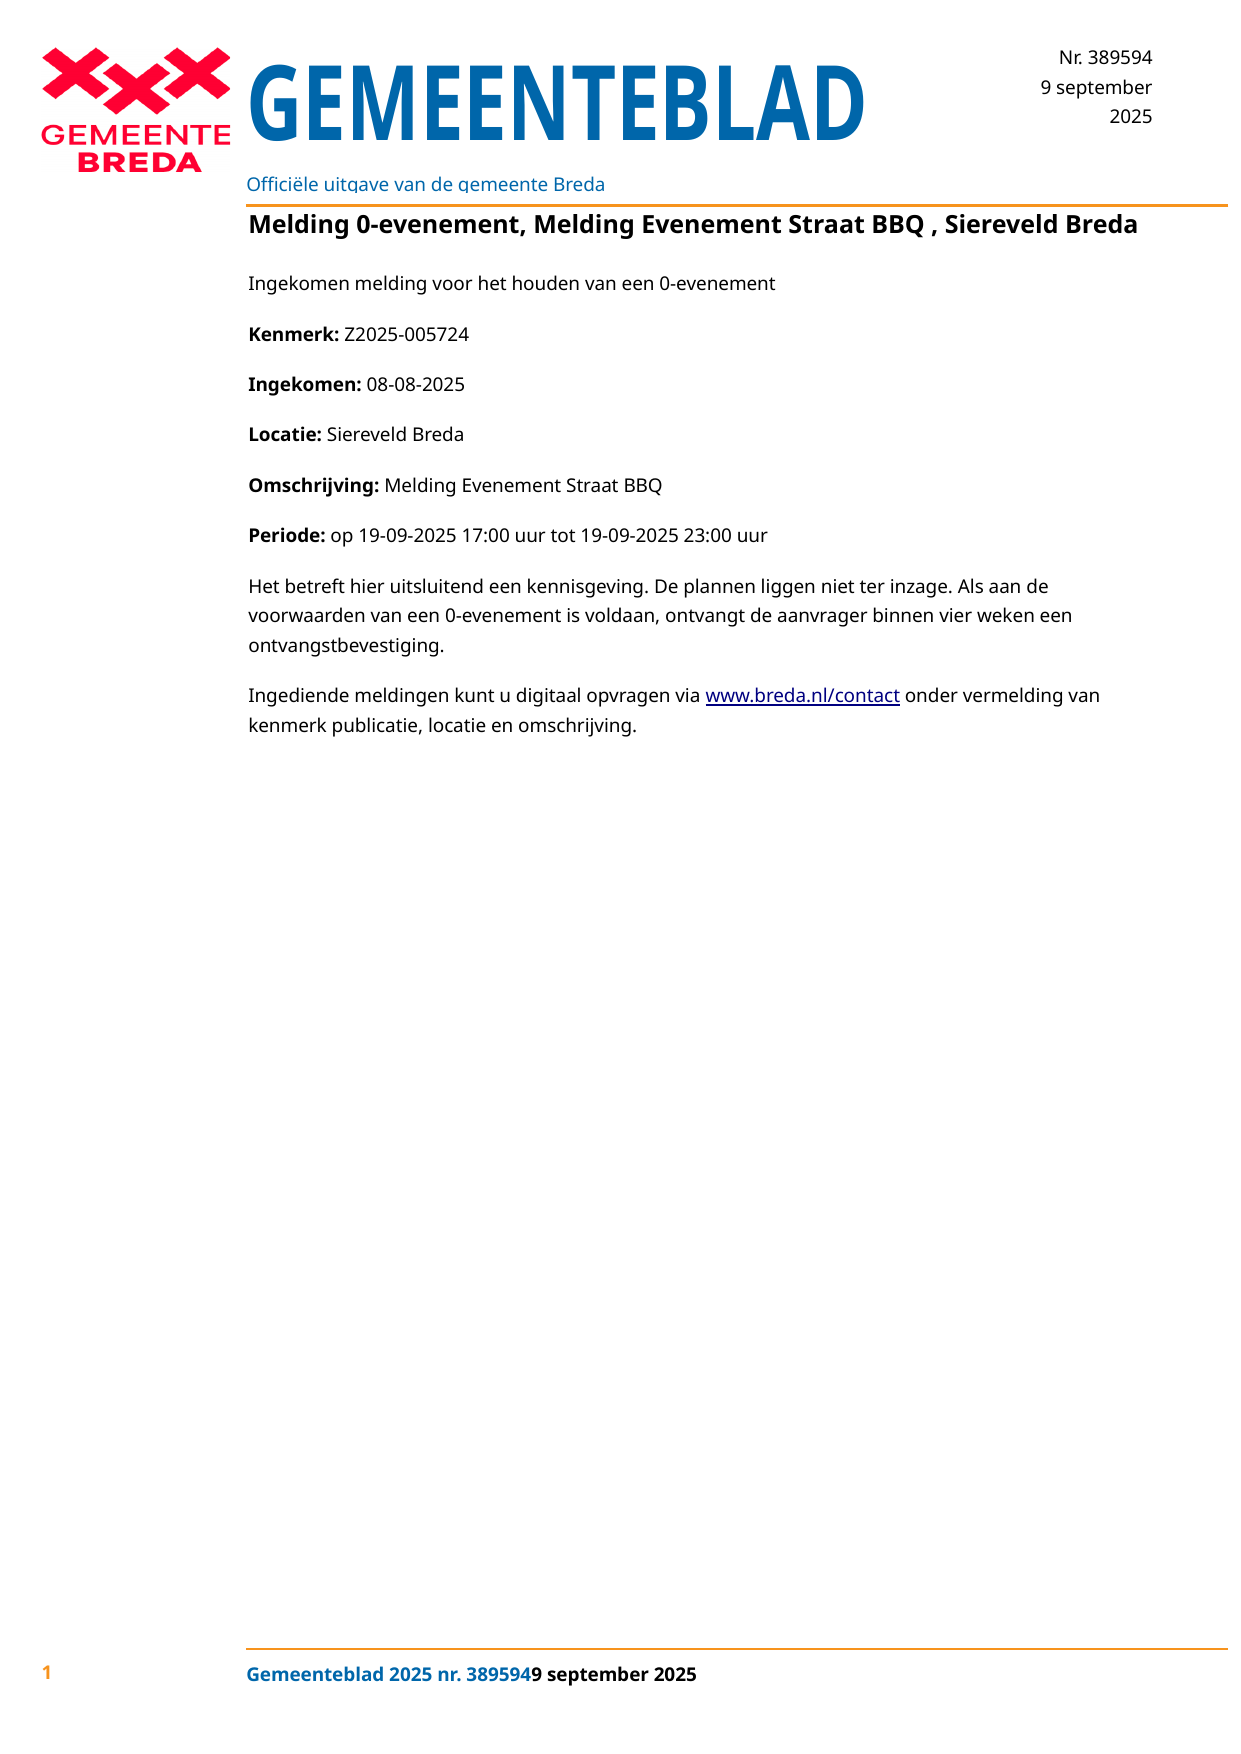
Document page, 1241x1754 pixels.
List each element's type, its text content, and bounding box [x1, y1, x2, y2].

text Ingekomen melding voor het houden van een 0-evenement [248, 270, 1152, 296]
text Locatie: Siereveld Breda [248, 422, 1152, 447]
text Het betreft hier uitsluitend een kennisgeving. De plannen liggen niet ter inzage. Als aan de voorwaarden van een 0-evenement is voldaan, ontvangt de aanvrager binnen vier weken een ontvangstbevestiging. [248, 573, 1152, 658]
text Kenmerk: Z2025-005724 [248, 321, 1152, 346]
text Ingekomen: 08-08-2025 [248, 371, 1152, 397]
picture [41, 47, 231, 172]
text Periode: op 19-09-2025 17:00 uur tot 19-09-2025 23:00 uur [248, 522, 1152, 548]
text Omschrijving: Melding Evenement Straat BBQ [248, 472, 1152, 498]
text Melding 0-evenement, Melding Evenement Straat BBQ , Siereveld Breda [248, 207, 1152, 241]
text Ingediende meldingen kunt u digitaal opvragen via www.breda.nl/contact onder vermelding van kenmerk publicatie, locatie en omschrijving. [248, 682, 1152, 738]
